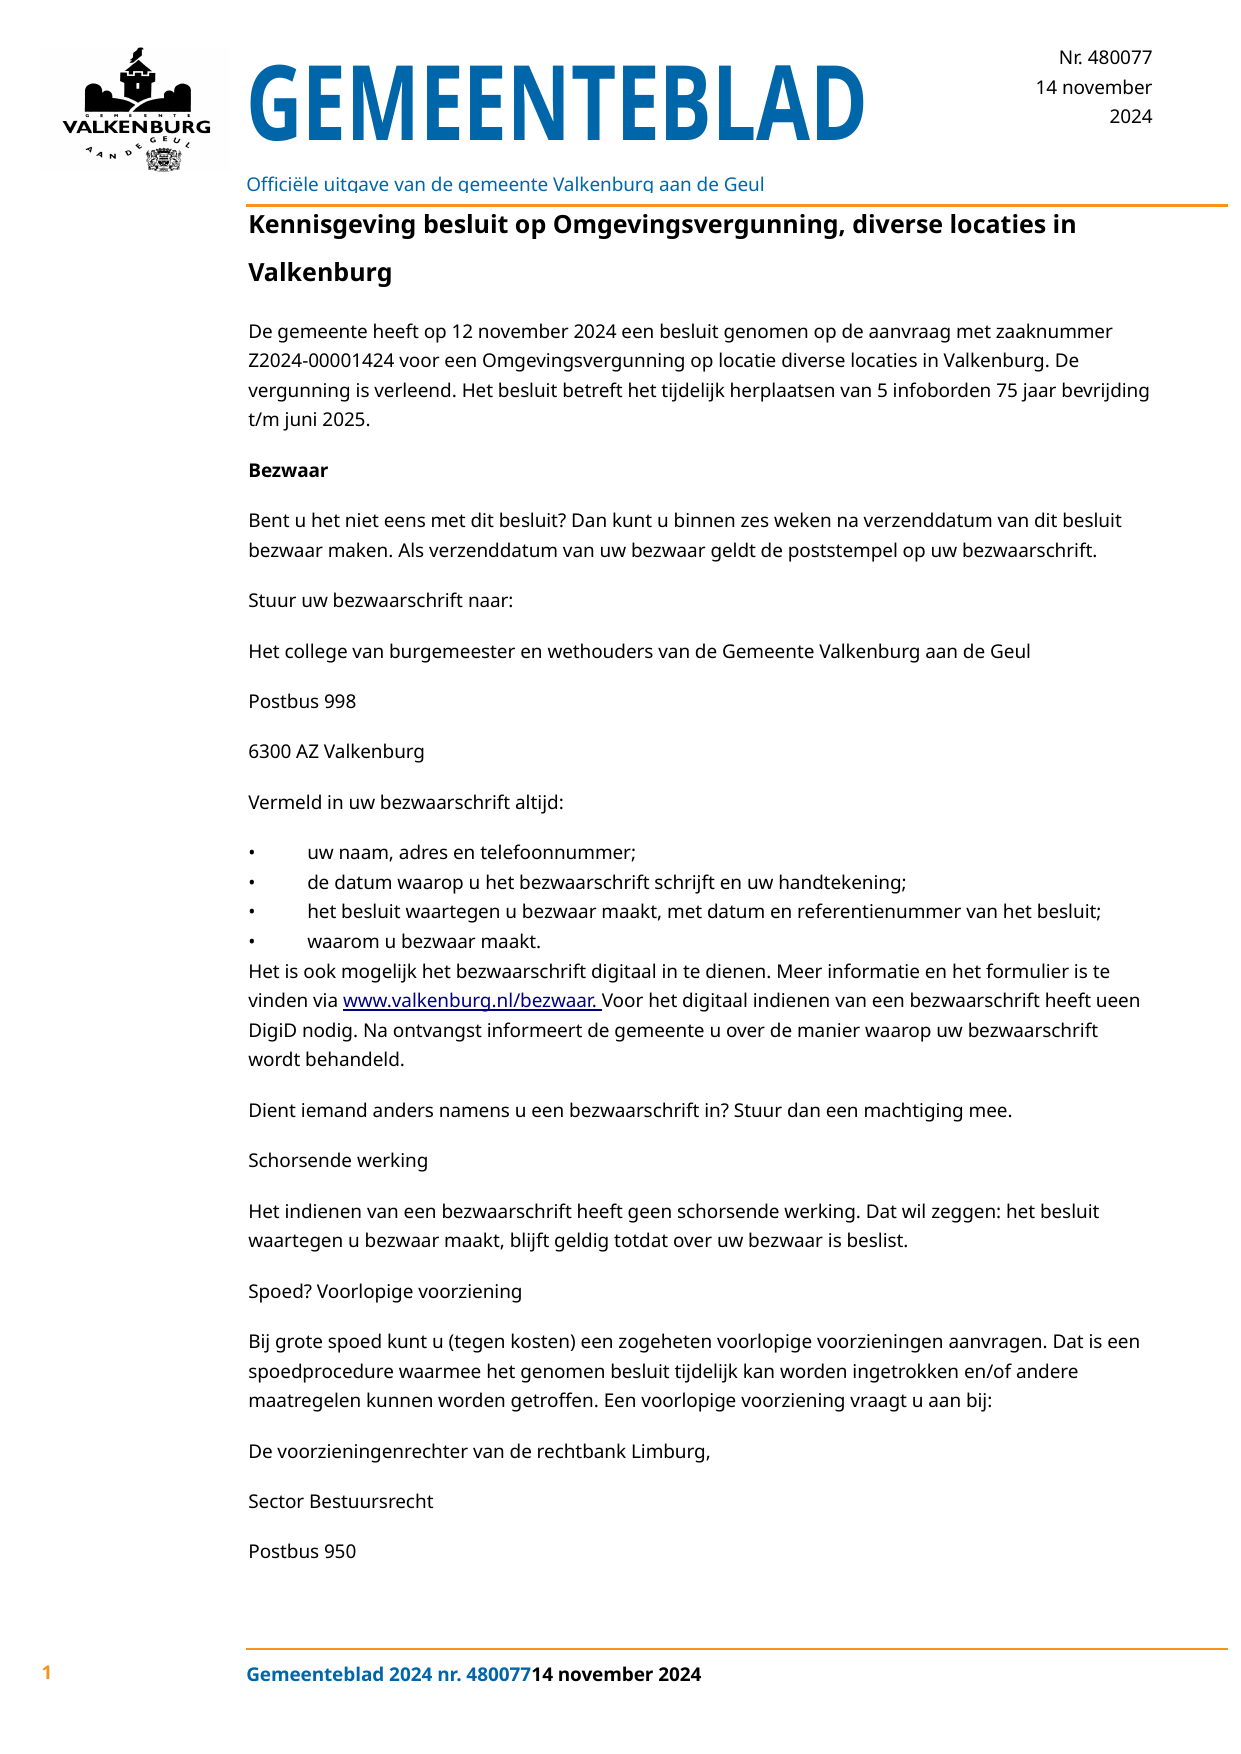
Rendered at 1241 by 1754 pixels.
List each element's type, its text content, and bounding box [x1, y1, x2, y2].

text Postbus 998 [248, 688, 1152, 714]
text Het college van burgemeester en wethouders van de Gemeente Valkenburg aan de Geul [248, 638, 1152, 664]
list uw naam, adres en telefoonnummer; [248, 839, 1152, 865]
text Bij grote spoed kunt u (tegen kosten) een zogeheten voorlopige voorzieningen aanvragen. Dat is een spoedprocedure waarmee het genomen besluit tijdelijk kan worden ingetrokken en/of andere maatregelen kunnen worden getroffen. Een voorlopige voorziening vraagt u aan bij: [248, 1328, 1152, 1413]
text Bezwaar [248, 457, 1152, 483]
text Kennisgeving besluit op Omgevingsvergunning, diverse locaties in Valkenburg [248, 207, 1152, 288]
text Bent u het niet eens met dit besluit? Dan kunt u binnen zes weken na verzenddatum van dit besluit bezwaar maken. Als verzenddatum van uw bezwaar geldt de poststempel op uw bezwaarschrift. [248, 507, 1152, 563]
list de datum waarop u het bezwaarschrift schrijft en uw handtekening; [248, 869, 1152, 895]
text Spoed? Voorlopige voorziening [248, 1278, 1152, 1304]
text Postbus 950 [248, 1539, 1152, 1564]
text Het indienen van een bezwaarschrift heeft geen schorsende werking. Dat wil zeggen: het besluit waartegen u bezwaar maakt, blijft geldig totdat over uw bezwaar is beslist. [248, 1198, 1152, 1253]
list waarom u bezwaar maakt. [248, 928, 1152, 954]
text Dient iemand anders namens u een bezwaarschrift in? Stuur dan een machtiging mee. [248, 1097, 1152, 1123]
text Het is ook mogelijk het bezwaarschrift digitaal in te dienen. Meer informatie en het formulier is te vinden via www.valkenburg.nl/bezwaar. Voor het digitaal indienen van een bezwaarschrift heeft ueen DigiD nodig. Na ontvangst informeert de gemeente u over de manier waarop uw bezwaarschrift wordt behandeld. [248, 958, 1152, 1072]
text De gemeente heeft op 12 november 2024 een besluit genomen op de aanvraag met zaaknummer Z2024-00001424 voor een Omgevingsvergunning op locatie diverse locaties in Valkenburg. De vergunning is verleend. Het besluit betreft het tijdelijk herplaatsen van 5 infoborden 75 jaar bevrijding t/m juni 2025. [248, 318, 1152, 432]
text 6300 AZ Valkenburg [248, 739, 1152, 764]
text Vermeld in uw bezwaarschrift altijd: [248, 789, 1152, 815]
picture [41, 47, 231, 172]
text Schorsende werking [248, 1147, 1152, 1173]
text Sector Bestuursrecht [248, 1488, 1152, 1514]
list het besluit waartegen u bezwaar maakt, met datum en referentienummer van het besluit; [248, 899, 1152, 924]
text Stuur uw bezwaarschrift naar: [248, 587, 1152, 613]
text De voorzieningenrechter van de rechtbank Limburg, [248, 1438, 1152, 1464]
